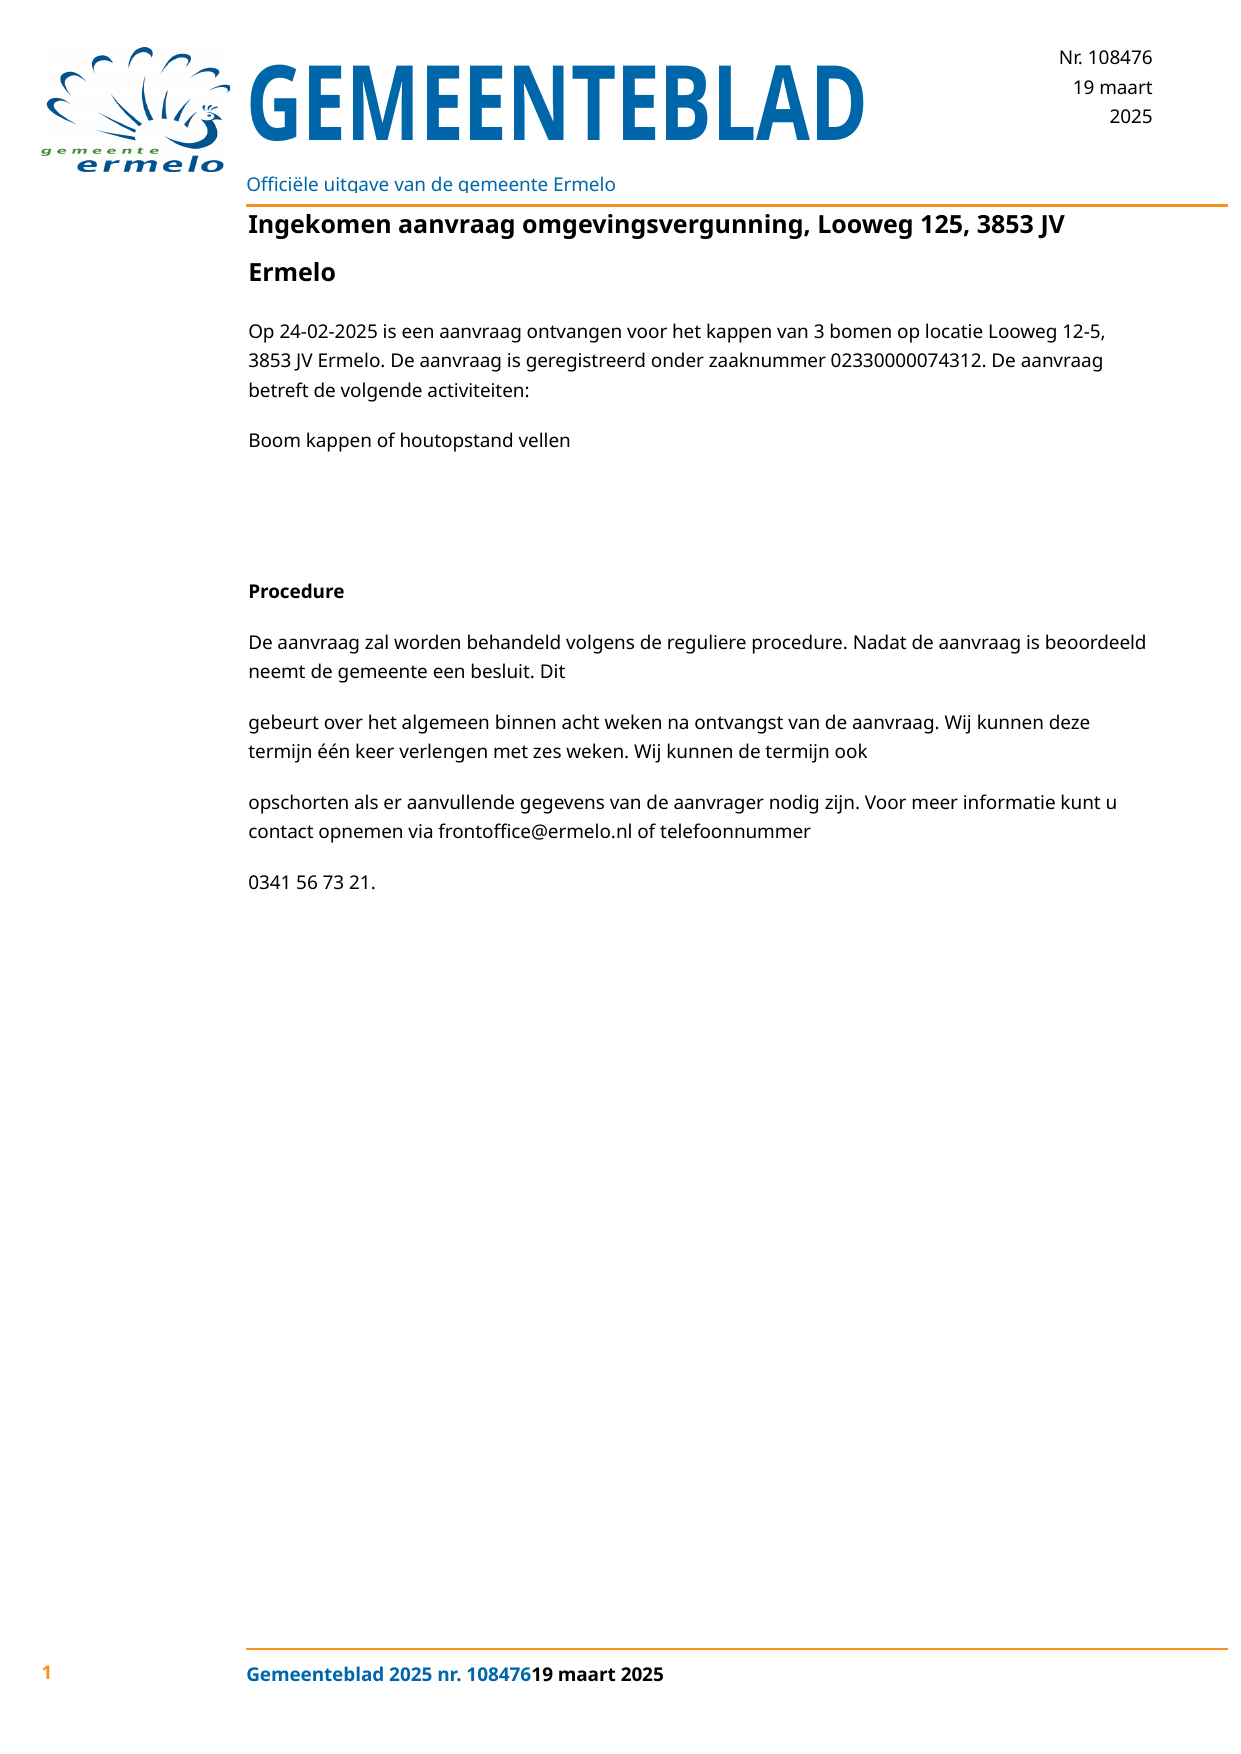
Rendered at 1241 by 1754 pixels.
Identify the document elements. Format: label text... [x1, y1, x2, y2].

picture [41, 47, 231, 172]
text De aanvraag zal worden behandeld volgens de reguliere procedure. Nadat de aanvraag is beoordeeld neemt de gemeente een besluit. Dit [248, 629, 1152, 684]
text Procedure [248, 579, 1152, 604]
text Op 24-02-2025 is een aanvraag ontvangen voor het kappen van 3 bomen op locatie Looweg 12-5, 3853 JV Ermelo. De aanvraag is geregistreerd onder zaaknummer 02330000074312. De aanvraag betreft de volgende activiteiten: [248, 318, 1152, 403]
text 0341 56 73 21. [248, 869, 1152, 895]
text opschorten als er aanvullende gegevens van de aanvrager nodig zijn. Voor meer informatie kunt u contact opnemen via frontoffice@ermelo.nl of telefoonnummer [248, 789, 1152, 844]
text Ingekomen aanvraag omgevingsvergunning, Looweg 125, 3853 JV Ermelo [248, 207, 1152, 288]
text gebeurt over het algemeen binnen acht weken na ontvangst van de aanvraag. Wij kunnen deze termijn één keer verlengen met zes weken. Wij kunnen de termijn ook [248, 709, 1152, 764]
text Boom kappen of houtopstand vellen [248, 427, 1152, 453]
